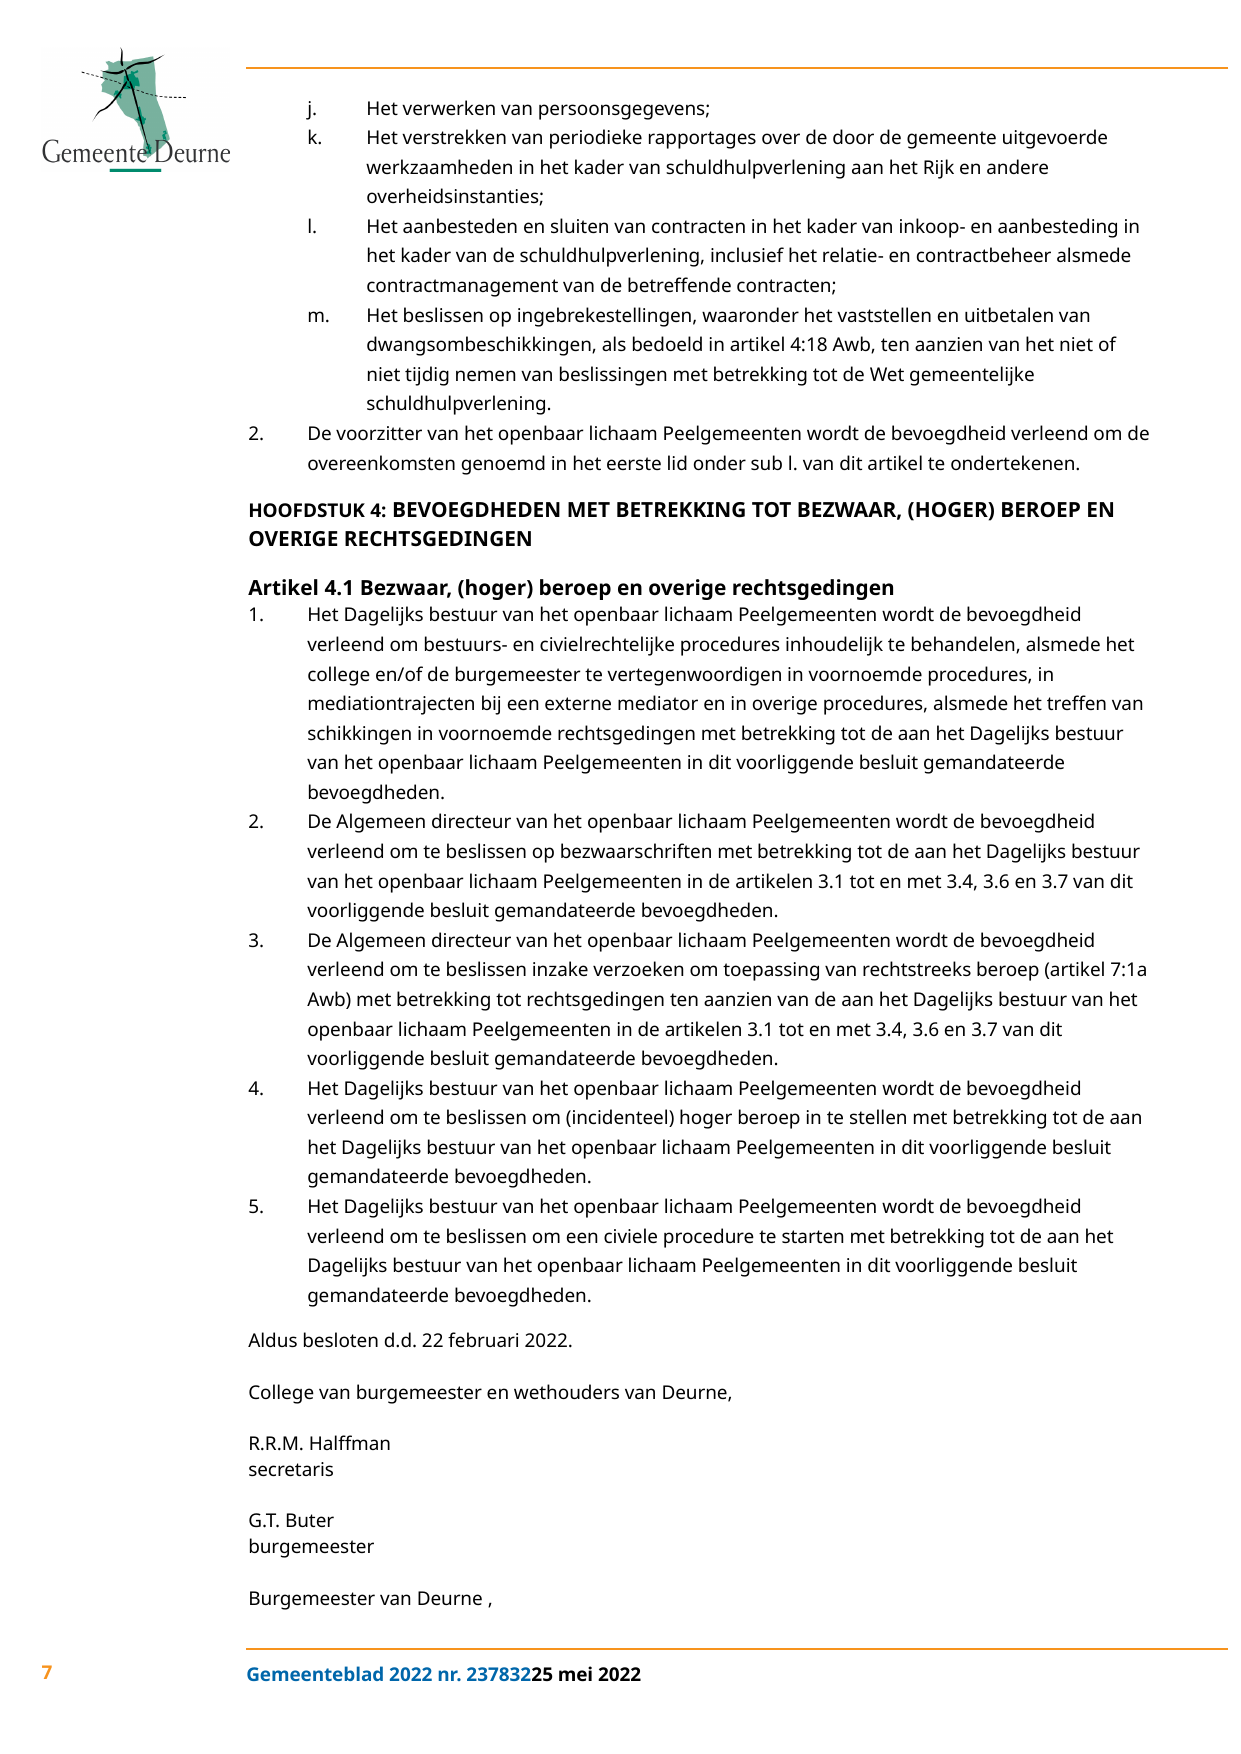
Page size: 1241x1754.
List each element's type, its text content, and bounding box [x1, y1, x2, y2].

list Het Dagelijks bestuur van het openbaar lichaam Peelgemeenten wordt de bevoegdheid verleend om bestuurs- en civielrechtelijke procedures inhoudelijk te behandelen, alsmede het college en/of de burgemeester te vertegenwoordigen in voornoemde procedures, in mediationtrajecten bij een externe mediator en in overige procedures, alsmede het treffen van schikkingen in voornoemde rechtsgedingen met betrekking tot de aan het Dagelijks bestuur van het openbaar lichaam Peelgemeenten in dit voorliggende besluit gemandateerde bevoegdheden. [248, 602, 1152, 805]
list Het aanbesteden en sluiten van contracten in het kader van inkoop- en aanbesteding in het kader van de schuldhulpverlening, inclusief het relatie- en contractbeheer alsmede contractmanagement van de betreffende contracten; [307, 213, 1152, 298]
text G.T. Buter [248, 1508, 1152, 1533]
list Het Dagelijks bestuur van het openbaar lichaam Peelgemeenten wordt de bevoegdheid verleend om te beslissen om (incidenteel) hoger beroep in te stellen met betrekking tot de aan het Dagelijks bestuur van het openbaar lichaam Peelgemeenten in dit voorliggende besluit gemandateerde bevoegdheden. [248, 1075, 1152, 1189]
text Burgemeester van Deurne , [248, 1585, 1152, 1611]
list Het beslissen op ingebrekestellingen, waaronder het vaststellen en uitbetalen van dwangsombeschikkingen, als bedoeld in artikel 4:18 Awb, ten aanzien van het niet of niet tijdig nemen van beslissingen met betrekking tot de Wet gemeentelijke schuldhulpverlening. [307, 302, 1152, 416]
list Het Dagelijks bestuur van het openbaar lichaam Peelgemeenten wordt de bevoegdheid verleend om te beslissen om een civiele procedure te starten met betrekking tot de aan het Dagelijks bestuur van het openbaar lichaam Peelgemeenten in dit voorliggende besluit gemandateerde bevoegdheden. [248, 1193, 1152, 1308]
text Aldus besloten d.d. 22 februari 2022. [248, 1328, 1152, 1353]
text Artikel 4.1 Bezwaar, (hoger) beroep en overige rechtsgedingen [248, 573, 1152, 602]
list De Algemeen directeur van het openbaar lichaam Peelgemeenten wordt de bevoegdheid verleend om te beslissen inzake verzoeken om toepassing van rechtstreeks beroep (artikel 7:1a Awb) met betrekking tot rechtsgedingen ten aanzien van de aan het Dagelijks bestuur van het openbaar lichaam Peelgemeenten in de artikelen 3.1 tot en met 3.4, 3.6 en 3.7 van dit voorliggende besluit gemandateerde bevoegdheden. [248, 927, 1152, 1071]
picture [41, 47, 231, 172]
list Het verwerken van persoonsgegevens; [307, 95, 1152, 121]
text HOOFDSTUK 4: BEVOEGDHEDEN MET BETREKKING TOT BEZWAAR, (HOGER) BEROEP EN OVERIGE RECHTSGEDINGEN [248, 495, 1152, 552]
list De voorzitter van het openbaar lichaam Peelgemeenten wordt de bevoegdheid verleend om de overeenkomsten genoemd in het eerste lid onder sub l. van dit artikel te ondertekenen. [248, 420, 1152, 476]
list De Algemeen directeur van het openbaar lichaam Peelgemeenten wordt de bevoegdheid verleend om te beslissen op bezwaarschriften met betrekking tot de aan het Dagelijks bestuur van het openbaar lichaam Peelgemeenten in de artikelen 3.1 tot en met 3.4, 3.6 en 3.7 van dit voorliggende besluit gemandateerde bevoegdheden. [248, 809, 1152, 923]
text burgemeester [248, 1533, 1152, 1559]
text secretaris [248, 1456, 1152, 1482]
text College van burgemeester en wethouders van Deurne, [248, 1379, 1152, 1405]
text R.R.M. Halffman [248, 1431, 1152, 1456]
list Het verstrekken van periodieke rapportages over de door de gemeente uitgevoerde werkzaamheden in het kader van schuldhulpverlening aan het Rijk en andere overheidsinstanties; [307, 124, 1152, 209]
